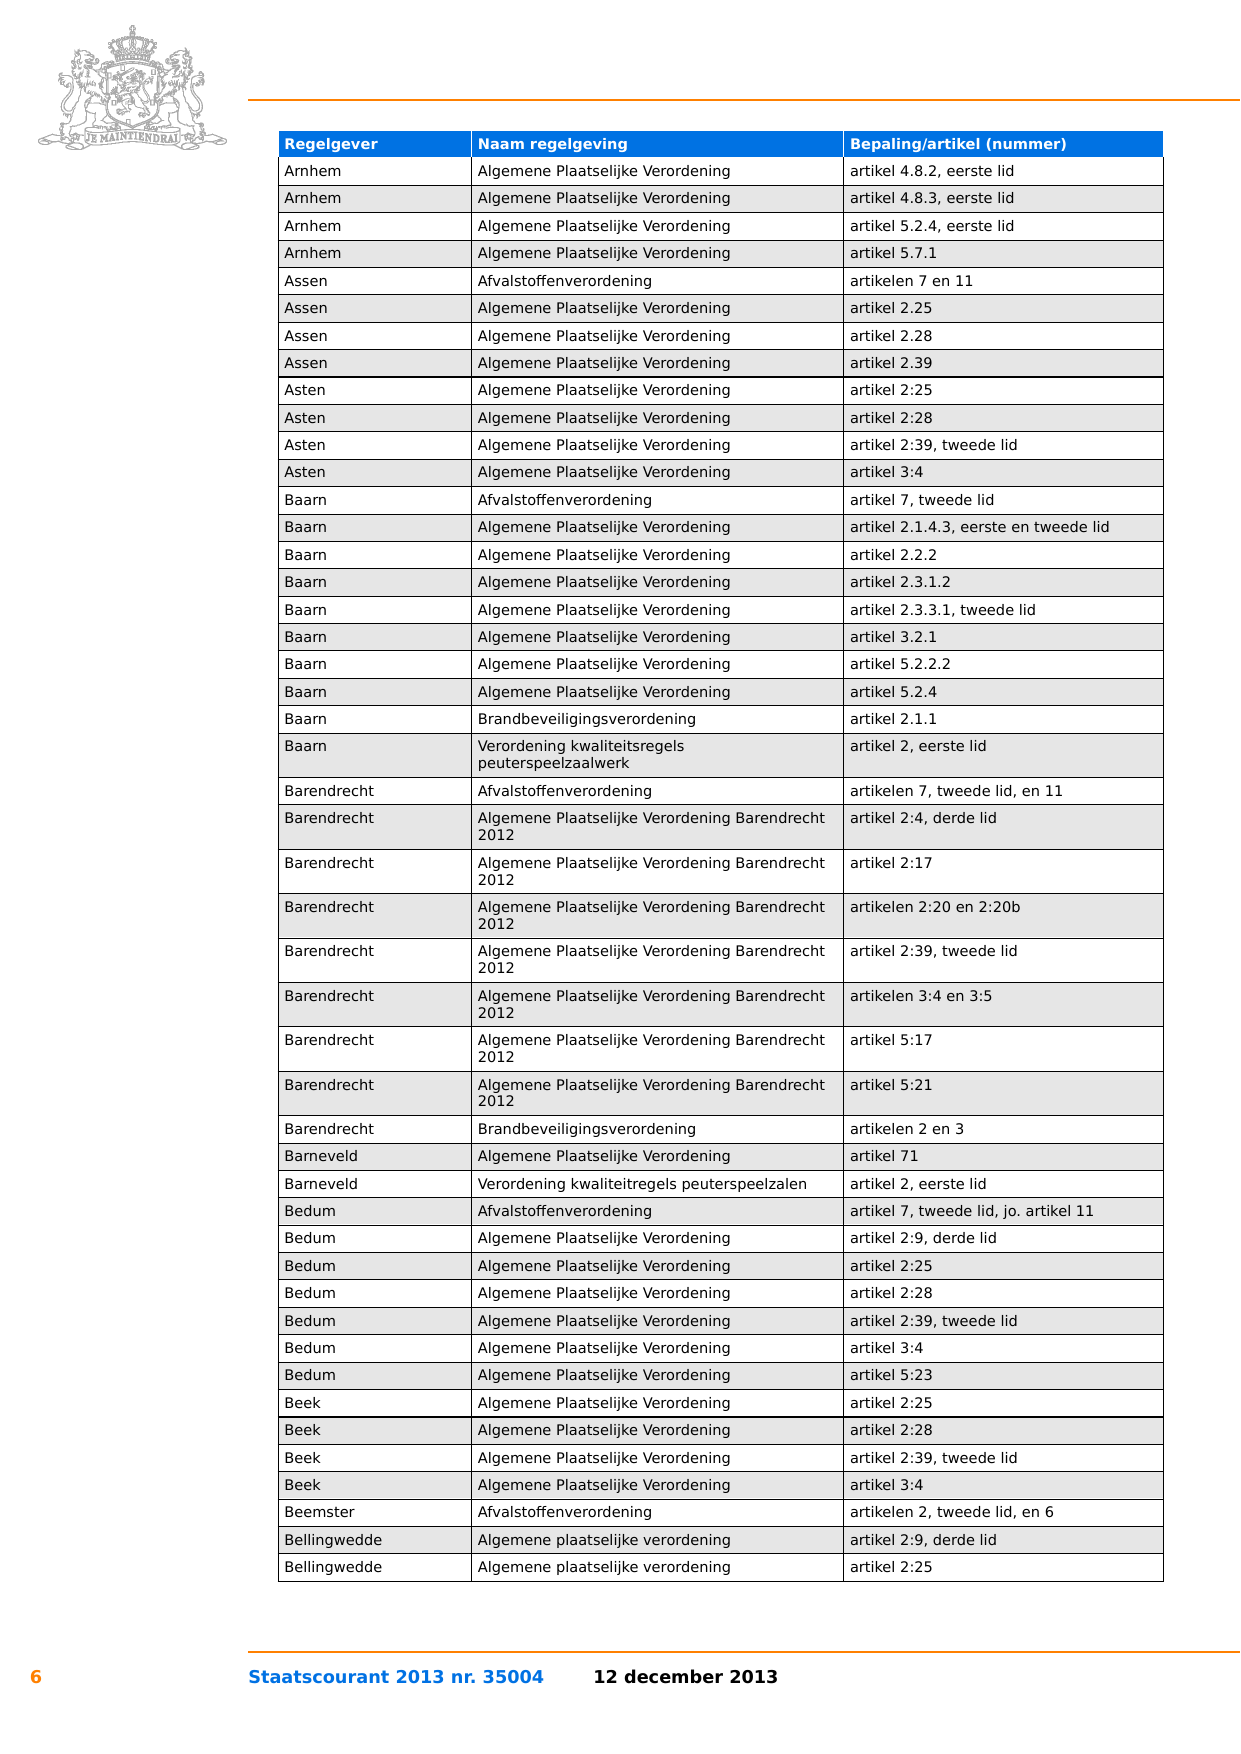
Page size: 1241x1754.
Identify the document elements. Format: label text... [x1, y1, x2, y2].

table_cell Algemene Plaatselijke Verordening [472, 1253, 843, 1279]
table_cell Algemene Plaatselijke Verordening Barendrecht 2012 [472, 1027, 843, 1071]
table_cell Assen [279, 268, 471, 294]
table_cell artikel 2.3.3.1, tweede lid [844, 597, 1163, 623]
table_cell artikel 2.1.4.3, eerste en tweede lid [844, 515, 1163, 541]
table_cell artikel 5:23 [844, 1363, 1163, 1389]
table_cell Barneveld [279, 1144, 471, 1170]
table_cell Baarn [279, 624, 471, 650]
table_cell Algemene Plaatselijke Verordening [472, 460, 843, 486]
table_cell artikel 2.3.1.2 [844, 569, 1163, 596]
table_cell Bedum [279, 1253, 471, 1279]
table_cell Algemene Plaatselijke Verordening Barendrecht 2012 [472, 894, 843, 937]
table_cell Baarn [279, 487, 471, 513]
table_cell artikelen 3:4 en 3:5 [844, 983, 1163, 1026]
table_cell Bellingwedde [279, 1554, 471, 1581]
table_cell Algemene Plaatselijke Verordening [472, 569, 843, 596]
table_cell artikel 3:4 [844, 1472, 1163, 1498]
table_cell Baarn [279, 706, 471, 733]
table_cell Algemene Plaatselijke Verordening [472, 1280, 843, 1307]
table_cell Algemene Plaatselijke Verordening Barendrecht 2012 [472, 983, 843, 1026]
table_cell artikel 2:25 [844, 1390, 1163, 1416]
table_cell Algemene Plaatselijke Verordening [472, 1390, 843, 1416]
table_cell Algemene Plaatselijke Verordening Barendrecht 2012 [472, 939, 843, 982]
table_cell artikel 2, eerste lid [844, 734, 1163, 777]
table_cell Algemene Plaatselijke Verordening Barendrecht 2012 [472, 1072, 843, 1115]
table_cell Afvalstoffenverordening [472, 1500, 843, 1526]
table_cell artikel 5.2.4 [844, 679, 1163, 705]
table_cell Algemene Plaatselijke Verordening [472, 542, 843, 568]
table_cell artikel 2:25 [844, 1253, 1163, 1279]
table_cell artikel 2:25 [844, 378, 1163, 404]
table_cell artikel 4.8.3, eerste lid [844, 186, 1163, 212]
table_cell Algemene Plaatselijke Verordening [472, 295, 843, 322]
table_cell Algemene Plaatselijke Verordening [472, 1363, 843, 1389]
table_cell artikel 2.28 [844, 323, 1163, 349]
table_cell artikelen 2, tweede lid, en 6 [844, 1500, 1163, 1526]
table_cell artikelen 7 en 11 [844, 268, 1163, 294]
table_cell Bedum [279, 1335, 471, 1362]
table_header Naam regelgeving [472, 131, 843, 157]
table_cell artikel 7, tweede lid, jo. artikel 11 [844, 1198, 1163, 1224]
table_cell artikel 3:4 [844, 1335, 1163, 1362]
table_cell artikel 2:28 [844, 405, 1163, 431]
table_cell artikel 2:17 [844, 850, 1163, 893]
table_cell Algemene Plaatselijke Verordening Barendrecht 2012 [472, 805, 843, 849]
table_cell Afvalstoffenverordening [472, 1198, 843, 1224]
table_cell Afvalstoffenverordening [472, 268, 843, 294]
table_cell Baarn [279, 515, 471, 541]
table_cell Barendrecht [279, 1116, 471, 1142]
table_cell Baarn [279, 651, 471, 678]
table_cell Baarn [279, 734, 471, 777]
table_cell Baarn [279, 569, 471, 596]
table_cell Algemene Plaatselijke Verordening [472, 350, 843, 376]
table_cell artikel 3.2.1 [844, 624, 1163, 650]
table_cell Assen [279, 295, 471, 322]
table_cell artikel 2:39, tweede lid [844, 1308, 1163, 1334]
table_cell Barendrecht [279, 778, 471, 804]
table_cell artikel 2:39, tweede lid [844, 1445, 1163, 1471]
table_cell artikel 2:39, tweede lid [844, 939, 1163, 982]
table_cell artikel 2.39 [844, 350, 1163, 376]
table_cell Beemster [279, 1500, 471, 1526]
table_cell Bedum [279, 1308, 471, 1334]
table_cell Algemene Plaatselijke Verordening [472, 1144, 843, 1170]
table_cell Arnhem [279, 241, 471, 267]
table_cell Algemene Plaatselijke Verordening [472, 515, 843, 541]
table_cell artikel 3:4 [844, 460, 1163, 486]
table_cell artikel 5:17 [844, 1027, 1163, 1071]
table_cell Asten [279, 405, 471, 431]
table_cell Bedum [279, 1198, 471, 1224]
table_cell Algemene Plaatselijke Verordening [472, 432, 843, 459]
table_cell artikel 2.1.1 [844, 706, 1163, 733]
table_cell artikel 5:21 [844, 1072, 1163, 1115]
table_cell artikel 2:28 [844, 1280, 1163, 1307]
table_cell Barendrecht [279, 894, 471, 937]
table_cell Algemene Plaatselijke Verordening [472, 241, 843, 267]
table_cell Baarn [279, 542, 471, 568]
table_cell Verordening kwaliteitsregels peuterspeelzaalwerk [472, 734, 843, 777]
table_cell Barendrecht [279, 983, 471, 1026]
table_cell artikel 2.25 [844, 295, 1163, 322]
table_cell Asten [279, 460, 471, 486]
table_cell Algemene Plaatselijke Verordening Barendrecht 2012 [472, 850, 843, 893]
table_cell artikel 2:28 [844, 1418, 1163, 1444]
table_cell artikel 2:25 [844, 1554, 1163, 1581]
table_cell Beek [279, 1472, 471, 1498]
table_cell artikel 2:9, derde lid [844, 1527, 1163, 1553]
table_cell artikel 2:39, tweede lid [844, 432, 1163, 459]
table_cell Baarn [279, 597, 471, 623]
table_cell Algemene Plaatselijke Verordening [472, 213, 843, 239]
table_cell Barendrecht [279, 939, 471, 982]
table_cell Beek [279, 1418, 471, 1444]
table_cell Arnhem [279, 158, 471, 185]
table_cell artikelen 2:20 en 2:20b [844, 894, 1163, 937]
table_cell Algemene plaatselijke verordening [472, 1554, 843, 1581]
table_cell artikelen 2 en 3 [844, 1116, 1163, 1142]
table_cell Barneveld [279, 1171, 471, 1197]
table_cell Barendrecht [279, 850, 471, 893]
table_cell Arnhem [279, 186, 471, 212]
table_cell Algemene Plaatselijke Verordening [472, 1418, 843, 1444]
table_cell Bedum [279, 1226, 471, 1252]
table_cell Beek [279, 1445, 471, 1471]
table_cell Bellingwedde [279, 1527, 471, 1553]
table_cell Afvalstoffenverordening [472, 778, 843, 804]
table_cell Bedum [279, 1363, 471, 1389]
table_cell Algemene Plaatselijke Verordening [472, 624, 843, 650]
picture [38, 25, 227, 150]
table_cell Algemene plaatselijke verordening [472, 1527, 843, 1553]
table_cell artikel 2:9, derde lid [844, 1226, 1163, 1252]
table_cell artikel 5.7.1 [844, 241, 1163, 267]
table_cell Barendrecht [279, 1072, 471, 1115]
table_cell Algemene Plaatselijke Verordening [472, 1445, 843, 1471]
table_cell artikel 5.2.2.2 [844, 651, 1163, 678]
table_cell Algemene Plaatselijke Verordening [472, 323, 843, 349]
table_cell Algemene Plaatselijke Verordening [472, 378, 843, 404]
table_cell Algemene Plaatselijke Verordening [472, 597, 843, 623]
table_cell Algemene Plaatselijke Verordening [472, 186, 843, 212]
table_cell Assen [279, 323, 471, 349]
table_cell artikel 71 [844, 1144, 1163, 1170]
table_cell artikel 2, eerste lid [844, 1171, 1163, 1197]
table_header Regelgever [279, 131, 471, 157]
table_cell Asten [279, 378, 471, 404]
table_cell Algemene Plaatselijke Verordening [472, 679, 843, 705]
table_cell artikel 7, tweede lid [844, 487, 1163, 513]
table_header Bepaling/artikel (nummer) [844, 131, 1163, 157]
table_cell Algemene Plaatselijke Verordening [472, 1308, 843, 1334]
table_cell Verordening kwaliteitregels peuterspeelzalen [472, 1171, 843, 1197]
table_cell Algemene Plaatselijke Verordening [472, 1226, 843, 1252]
table_cell Brandbeveiligingsverordening [472, 706, 843, 733]
table_cell artikel 4.8.2, eerste lid [844, 158, 1163, 185]
table_cell Beek [279, 1390, 471, 1416]
table_cell Arnhem [279, 213, 471, 239]
table_cell Asten [279, 432, 471, 459]
table_cell artikelen 7, tweede lid, en 11 [844, 778, 1163, 804]
table_cell artikel 5.2.4, eerste lid [844, 213, 1163, 239]
table_cell Algemene Plaatselijke Verordening [472, 1472, 843, 1498]
table_cell Barendrecht [279, 805, 471, 849]
table_cell Afvalstoffenverordening [472, 487, 843, 513]
table_cell artikel 2.2.2 [844, 542, 1163, 568]
table_cell Barendrecht [279, 1027, 471, 1071]
table_cell Algemene Plaatselijke Verordening [472, 651, 843, 678]
table_cell Algemene Plaatselijke Verordening [472, 1335, 843, 1362]
table_cell Bedum [279, 1280, 471, 1307]
table_cell Assen [279, 350, 471, 376]
table_cell Baarn [279, 679, 471, 705]
table_cell artikel 2:4, derde lid [844, 805, 1163, 849]
table_cell Brandbeveiligingsverordening [472, 1116, 843, 1142]
table_cell Algemene Plaatselijke Verordening [472, 405, 843, 431]
table_cell Algemene Plaatselijke Verordening [472, 158, 843, 185]
